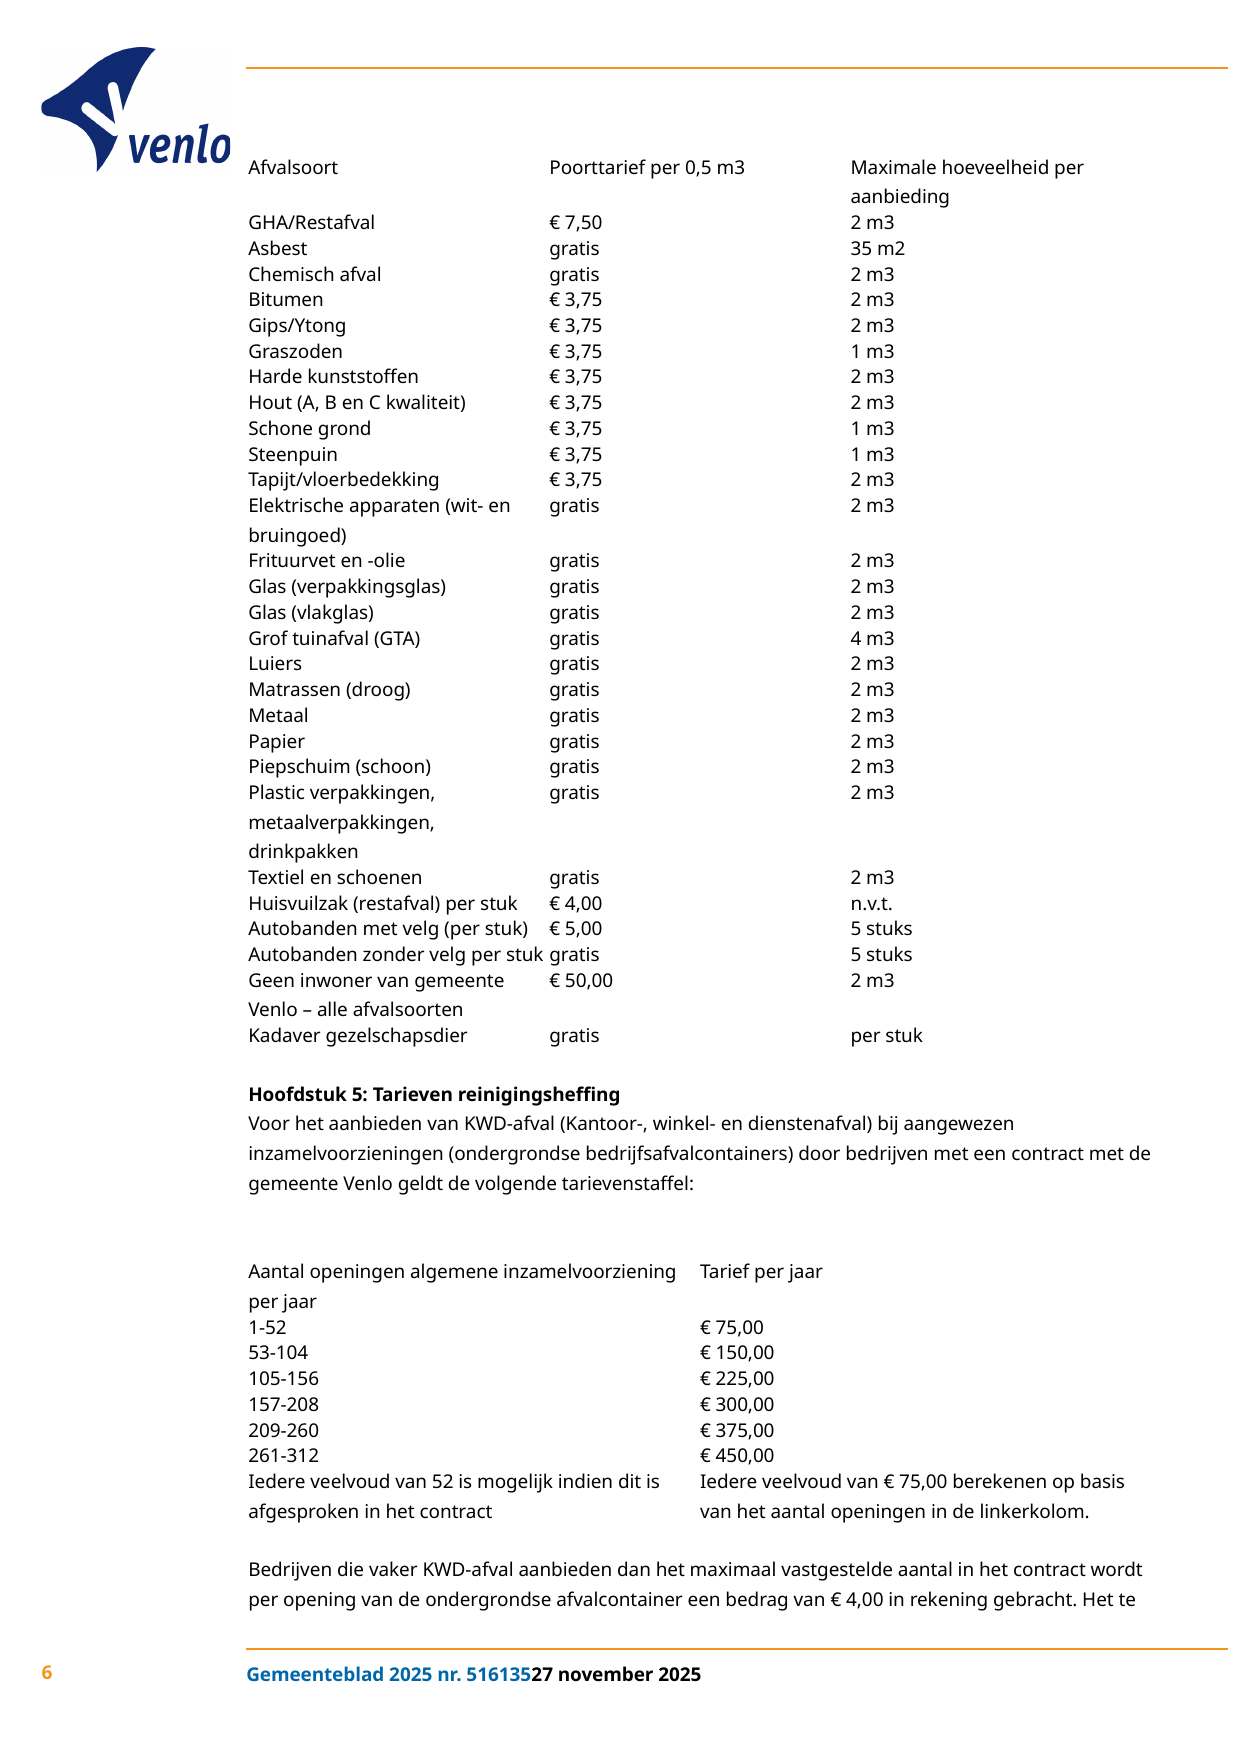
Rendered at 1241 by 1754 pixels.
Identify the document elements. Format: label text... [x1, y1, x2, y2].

table_cell n.v.t. [850, 890, 1152, 916]
table_cell 1 m3 [850, 441, 1152, 467]
table_cell 209-260 [248, 1417, 700, 1442]
table_cell € 225,00 [700, 1365, 1152, 1391]
table_cell € 3,75 [549, 467, 850, 492]
table_cell 261-312 [248, 1443, 700, 1468]
table_cell Kadaver gezelschapsdier [248, 1023, 549, 1048]
table_cell € 50,00 [549, 967, 850, 1022]
table_cell 35 m2 [850, 235, 1152, 261]
table_cell 4 m3 [850, 625, 1152, 651]
table_cell Chemisch afval [248, 261, 549, 287]
table_cell 2 m3 [850, 209, 1152, 235]
table_cell Autobanden zonder velg per stuk [248, 941, 549, 967]
table_cell Glas (vlakglas) [248, 599, 549, 625]
table_cell € 4,00 [549, 890, 850, 916]
text Voor het aanbieden van KWD-afval (Kantoor-, winkel- en dienstenafval) bij aangewezen inzamelvoorzieningen (ondergrondse bedrijfsafvalcontainers) door bedrijven met een contract met de gemeente Venlo geldt de volgende tarievenstaffel: [248, 1111, 1152, 1195]
table_cell 5 stuks [850, 916, 1152, 941]
table_cell gratis [549, 261, 850, 287]
table_cell 53-104 [248, 1340, 700, 1365]
table_cell Hout (A, B en C kwaliteit) [248, 390, 549, 415]
table_cell Harde kunststoffen [248, 364, 549, 389]
table_cell € 300,00 [700, 1391, 1152, 1417]
table_cell 2 m3 [850, 364, 1152, 389]
table_cell Plastic verpakkingen, metaalverpakkingen, drinkpakken [248, 779, 549, 864]
table_cell Autobanden met velg (per stuk) [248, 916, 549, 941]
table_cell gratis [549, 235, 850, 261]
table_cell € 5,00 [549, 916, 850, 941]
table_cell gratis [549, 702, 850, 728]
table_header Aantal openingen algemene inzamelvoorziening per jaar [248, 1259, 700, 1314]
table_cell 105-156 [248, 1365, 700, 1391]
table_cell 2 m3 [850, 864, 1152, 890]
table_cell 2 m3 [850, 548, 1152, 573]
table_header Afvalsoort [248, 154, 549, 209]
table_cell gratis [549, 864, 850, 890]
table_header Maximale hoeveelheid per aanbieding [850, 154, 1152, 209]
table_cell 1-52 [248, 1314, 700, 1339]
table_cell gratis [549, 493, 850, 548]
table_cell € 150,00 [700, 1340, 1152, 1365]
table_cell € 3,75 [549, 390, 850, 415]
table_cell gratis [549, 1023, 850, 1048]
table_cell 1 m3 [850, 415, 1152, 441]
table_cell 2 m3 [850, 390, 1152, 415]
table_cell 2 m3 [850, 467, 1152, 492]
table_cell gratis [549, 728, 850, 753]
table_cell 2 m3 [850, 312, 1152, 338]
table_cell Bitumen [248, 287, 549, 312]
picture [41, 47, 231, 172]
table_cell Huisvuilzak (restafval) per stuk [248, 890, 549, 916]
table_cell 2 m3 [850, 779, 1152, 864]
table_header Poorttarief per 0,5 m3 [549, 154, 850, 209]
table_cell Iedere veelvoud van 52 is mogelijk indien dit is afgesproken in het contract [248, 1468, 700, 1523]
table_cell 1 m3 [850, 338, 1152, 364]
table_cell Grof tuinafval (GTA) [248, 625, 549, 651]
table_cell Graszoden [248, 338, 549, 364]
table_cell € 3,75 [549, 415, 850, 441]
table_cell € 75,00 [700, 1314, 1152, 1339]
table_cell gratis [549, 941, 850, 967]
table_cell Glas (verpakkingsglas) [248, 574, 549, 599]
table_cell gratis [549, 574, 850, 599]
table_cell Asbest [248, 235, 549, 261]
table_cell Papier [248, 728, 549, 753]
table_cell Tapijt/vloerbedekking [248, 467, 549, 492]
table_cell € 3,75 [549, 338, 850, 364]
table_cell gratis [549, 548, 850, 573]
table_cell 157-208 [248, 1391, 700, 1417]
table_cell 2 m3 [850, 493, 1152, 548]
table_cell Schone grond [248, 415, 549, 441]
table_cell 5 stuks [850, 941, 1152, 967]
table_cell 2 m3 [850, 651, 1152, 676]
table_cell Geen inwoner van gemeente Venlo – alle afvalsoorten [248, 967, 549, 1022]
table_cell gratis [549, 779, 850, 864]
table_cell Iedere veelvoud van € 75,00 berekenen op basis van het aantal openingen in de linkerkolom. [700, 1468, 1152, 1523]
text Hoofdstuk 5: Tarieven reinigingsheffing [248, 1081, 1152, 1107]
table_cell 2 m3 [850, 967, 1152, 1022]
table_cell Steenpuin [248, 441, 549, 467]
table_cell € 7,50 [549, 209, 850, 235]
table_cell gratis [549, 754, 850, 779]
table_cell € 3,75 [549, 441, 850, 467]
table_cell 2 m3 [850, 754, 1152, 779]
table_cell gratis [549, 599, 850, 625]
table_cell Textiel en schoenen [248, 864, 549, 890]
table_cell GHA/Restafval [248, 209, 549, 235]
table_cell Piepschuim (schoon) [248, 754, 549, 779]
table_cell Luiers [248, 651, 549, 676]
table_cell per stuk [850, 1023, 1152, 1048]
table_cell 2 m3 [850, 287, 1152, 312]
table_cell Matrassen (droog) [248, 676, 549, 702]
table_cell 2 m3 [850, 574, 1152, 599]
table_cell € 450,00 [700, 1443, 1152, 1468]
table_header Tarief per jaar [700, 1259, 1152, 1314]
table_cell gratis [549, 625, 850, 651]
table_cell Gips/Ytong [248, 312, 549, 338]
table_cell Elektrische apparaten (wit- en bruingoed) [248, 493, 549, 548]
table_cell 2 m3 [850, 261, 1152, 287]
table_cell € 3,75 [549, 287, 850, 312]
table_cell 2 m3 [850, 728, 1152, 753]
table_cell gratis [549, 676, 850, 702]
text Bedrijven die vaker KWD-afval aanbieden dan het maximaal vastgestelde aantal in het contract wordt per opening van de ondergrondse afvalcontainer een bedrag van € 4,00 in rekening gebracht. Het te [248, 1556, 1152, 1612]
table_cell 2 m3 [850, 676, 1152, 702]
table_cell € 375,00 [700, 1417, 1152, 1442]
table_cell € 3,75 [549, 312, 850, 338]
table_cell gratis [549, 651, 850, 676]
table_cell Frituurvet en -olie [248, 548, 549, 573]
table_cell Metaal [248, 702, 549, 728]
table_cell € 3,75 [549, 364, 850, 389]
table_cell 2 m3 [850, 599, 1152, 625]
table_cell 2 m3 [850, 702, 1152, 728]
